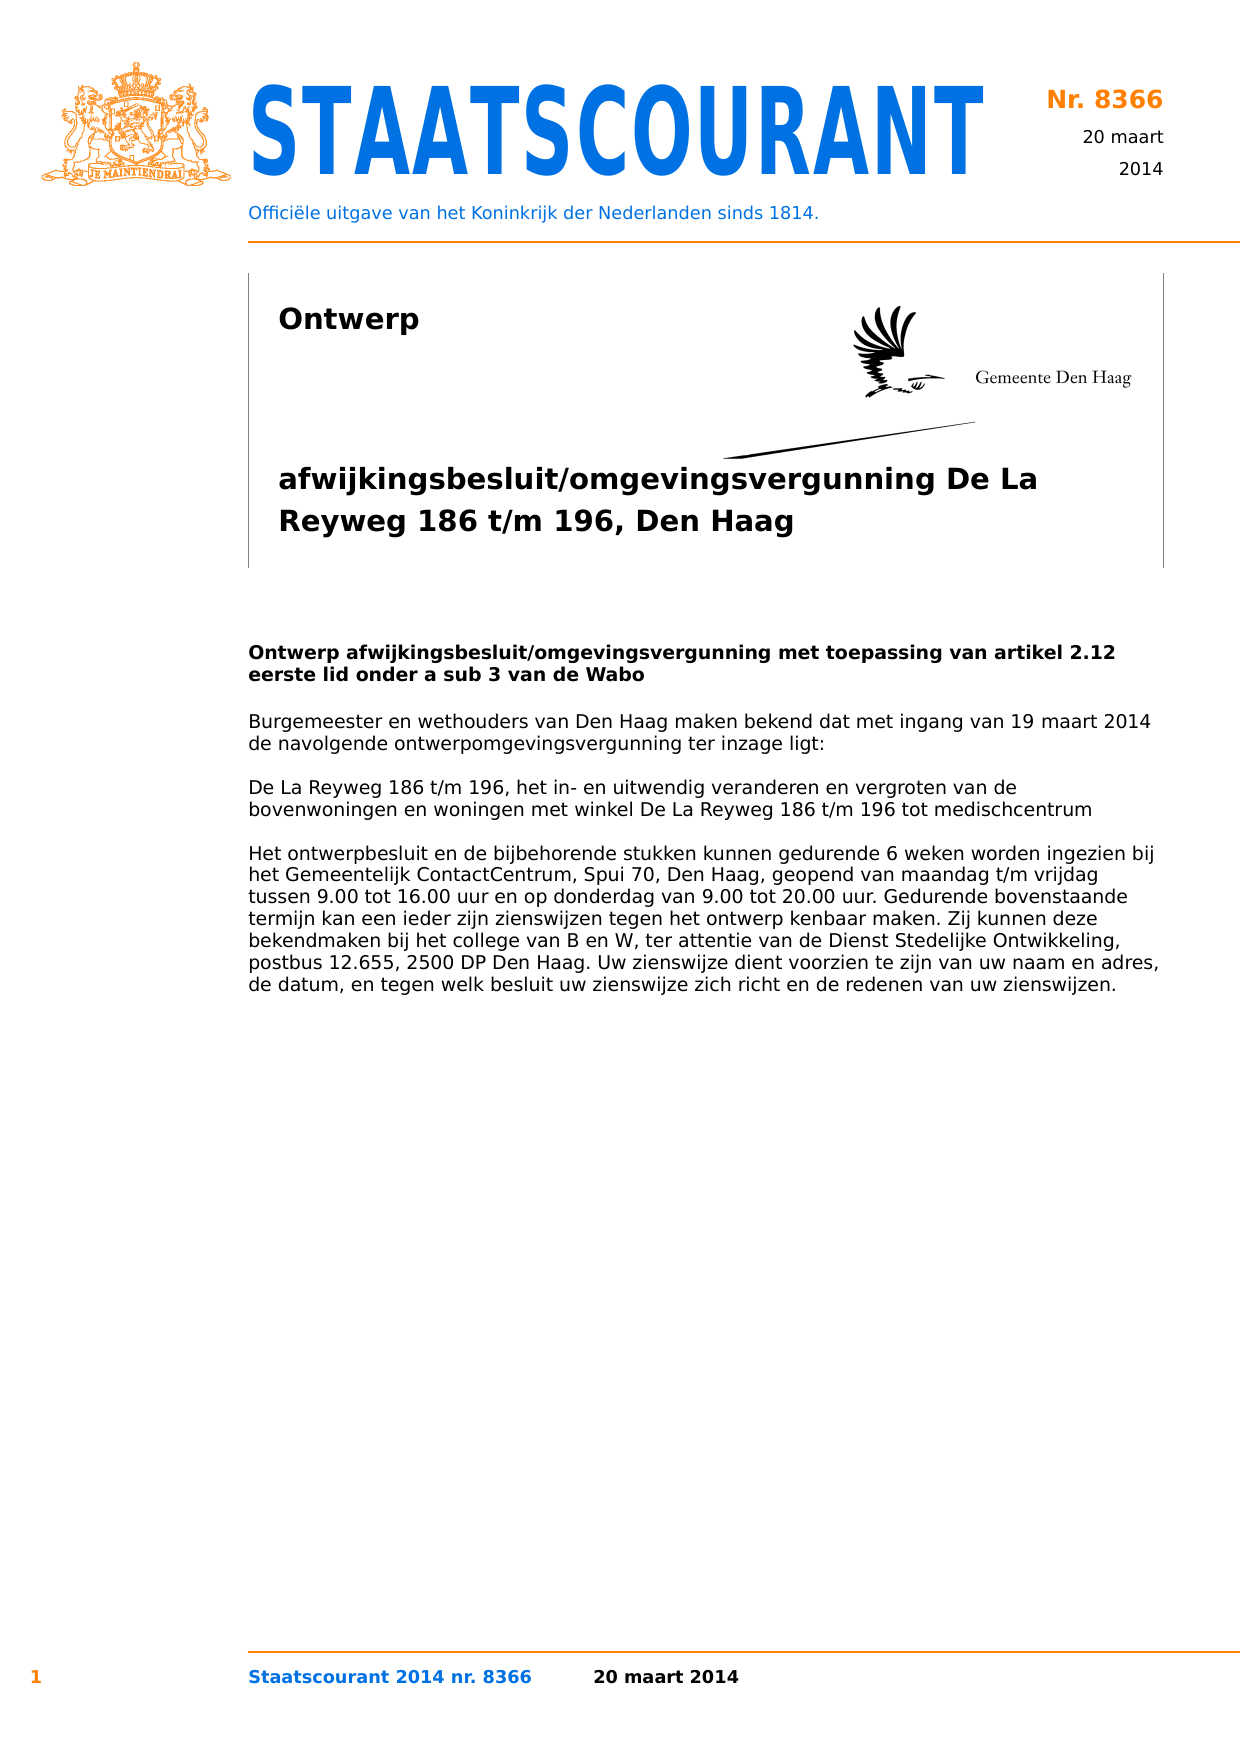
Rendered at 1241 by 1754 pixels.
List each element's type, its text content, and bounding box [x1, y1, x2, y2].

table_cell Officiële uitgave van het Koninkrijk der Nederlanden sinds 1814. [248, 203, 1240, 241]
text De La Reyweg 186 t/m 196, het in- en uitwendig veranderen en vergroten van de bovenwoningen en woningen met winkel De La Reyweg 186 t/m 196 tot medischcentrum [248, 777, 1163, 821]
picture [720, 302, 1134, 462]
text Het ontwerpbesluit en de bijbehorende stukken kunnen gedurende 6 weken worden ingezien bij het Gemeentelijk ContactCentrum, Spui 70, Den Haag, geopend van maandag t/m vrijdag tussen 9.00 tot 16.00 uur en op donderdag van 9.00 tot 20.00 uur. Gedurende bovenstaande termijn kan een ieder zijn zienswijzen tegen het ontwerp kenbaar maken. Zij kunnen deze bekendmaken bij het college van B en W, ter attentie van de Dienst Stedelijke Ontwikkeling, postbus 12.655, 2500 DP Den Haag. Uw zienswijze dient voorzien te zijn van uw naam en adres, de datum, en tegen welk besluit uw zienswijze zich richt en de redenen van uw zienswijzen. [248, 842, 1163, 996]
table_cell 2014 [998, 153, 1240, 203]
subtitle Ontwerp afwijkingsbesluit/omgevingsvergunning De La Reyweg 186 t/m 196, Den Haag [249, 273, 1163, 568]
text Burgemeester en wethouders van Den Haag maken bekend dat met ingang van 19 maart 2014 de navolgende ontwerpomgevingsvergunning ter inzage ligt: [248, 711, 1163, 755]
table_header [25, 62, 248, 241]
table_header STAATSCOURANT [248, 62, 998, 203]
table_header Nr. 8366 [998, 62, 1240, 121]
subtitle Ontwerp afwijkingsbesluit/omgevingsvergunning met toepassing van artikel 2.12 eerste lid onder a sub 3 van de Wabo [248, 642, 1163, 686]
picture [41, 62, 231, 186]
table_cell 20 maart [998, 121, 1240, 153]
